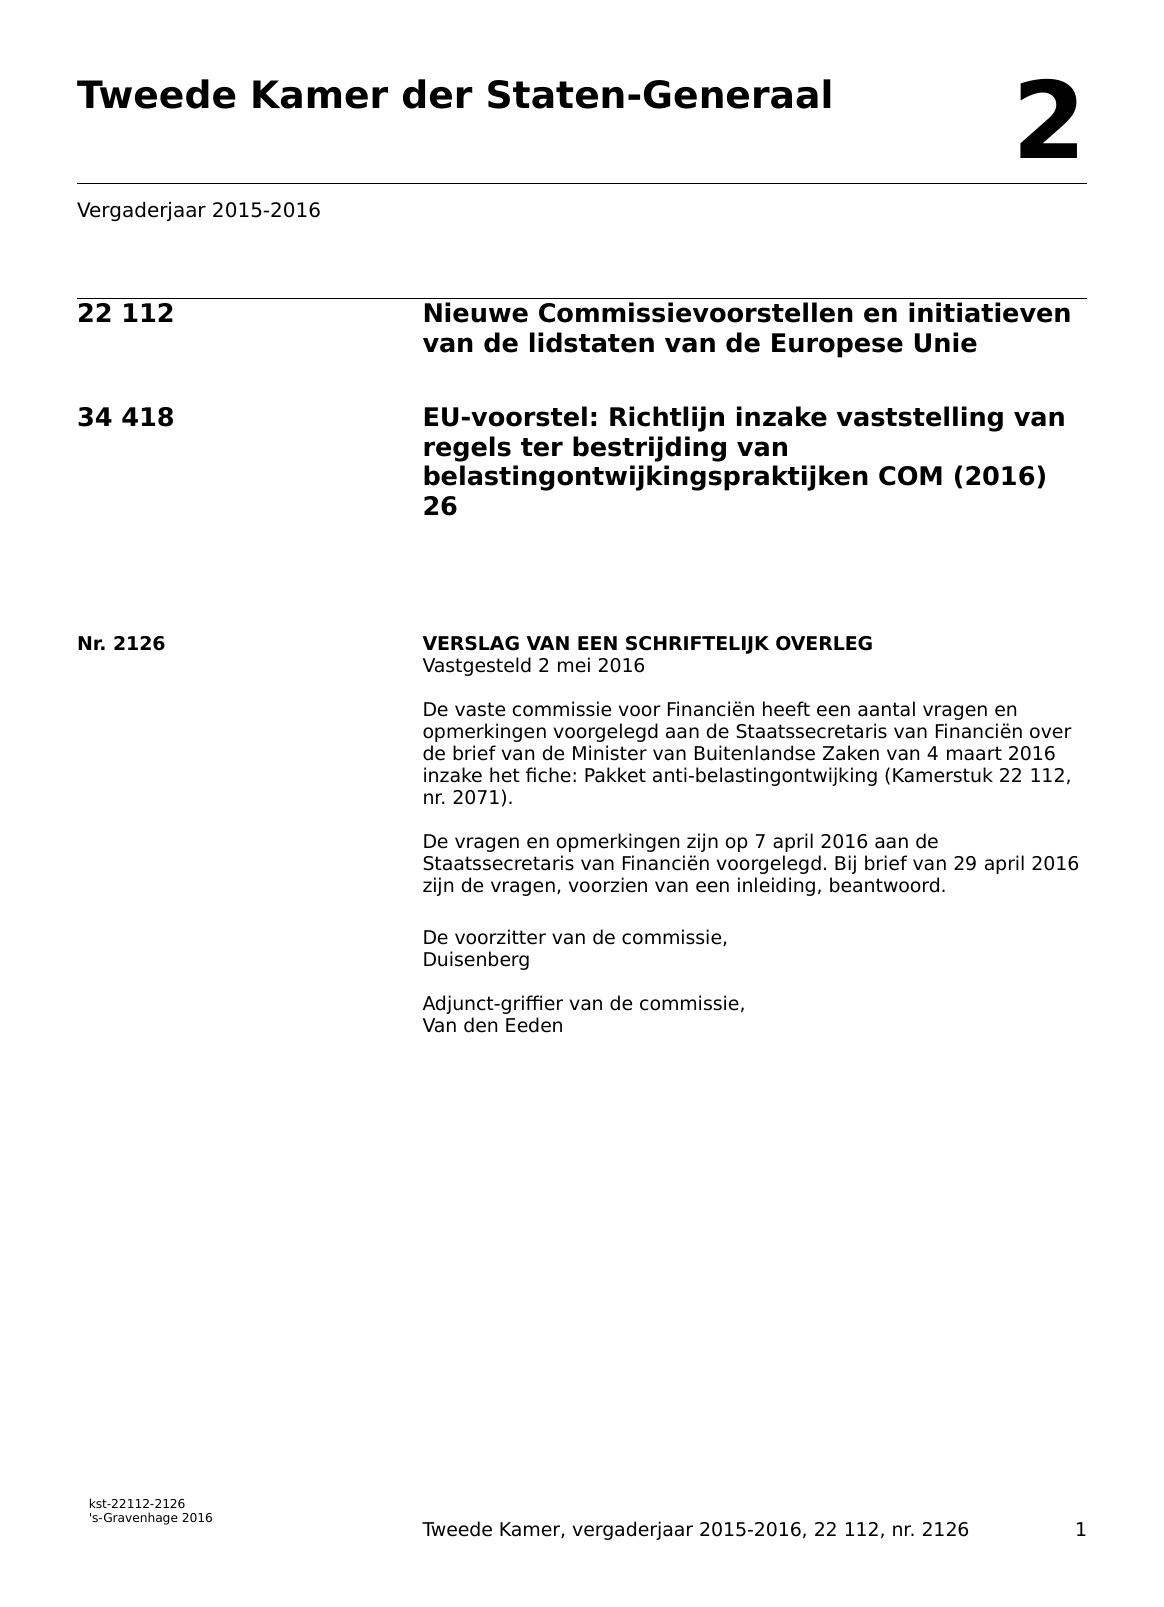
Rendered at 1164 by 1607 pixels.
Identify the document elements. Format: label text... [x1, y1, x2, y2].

table_header Tweede Kamer der Staten-Generaal [77, 59, 886, 183]
table_header 2 [886, 59, 1087, 183]
text De voorzitter van de commissie, Duisenberg [422, 927, 1087, 971]
text De vaste commissie voor Financiën heeft een aantal vragen en opmerkingen voorgelegd aan de Staatssecretaris van Financiën over de brief van de Minister van Buitenlandse Zaken van 4 maart 2016 inzake het fiche: Pakket anti-belastingontwijking (Kamerstuk 22 112, nr. 2071). [422, 699, 1087, 808]
subtitle Nr. 2126 VERSLAG VAN EEN SCHRIFTELIJK OVERLEG [77, 632, 1087, 654]
text kst-22112-2126 [88, 1497, 323, 1511]
table_cell Vergaderjaar 2015-2016 [77, 184, 1087, 298]
subtitle 22 112 Nieuwe Commissievoorstellen en initiatieven van de lidstaten van de Europese Unie [77, 299, 1087, 358]
text 's-Gravenhage 2016 [88, 1511, 323, 1525]
text De vragen en opmerkingen zijn op 7 april 2016 aan de Staatssecretaris van Financiën voorgelegd. Bij brief van 29 april 2016 zijn de vragen, voorzien van een inleiding, beantwoord. [422, 831, 1087, 897]
text Vastgesteld 2 mei 2016 [422, 654, 1087, 676]
text Adjunct-griffier van de commissie, Van den Eeden [422, 993, 1087, 1037]
subtitle 34 418 EU-voorstel: Richtlijn inzake vaststelling van regels ter bestrijding van belastingontwijkingspraktijken COM (2016) 26 [77, 403, 1087, 521]
